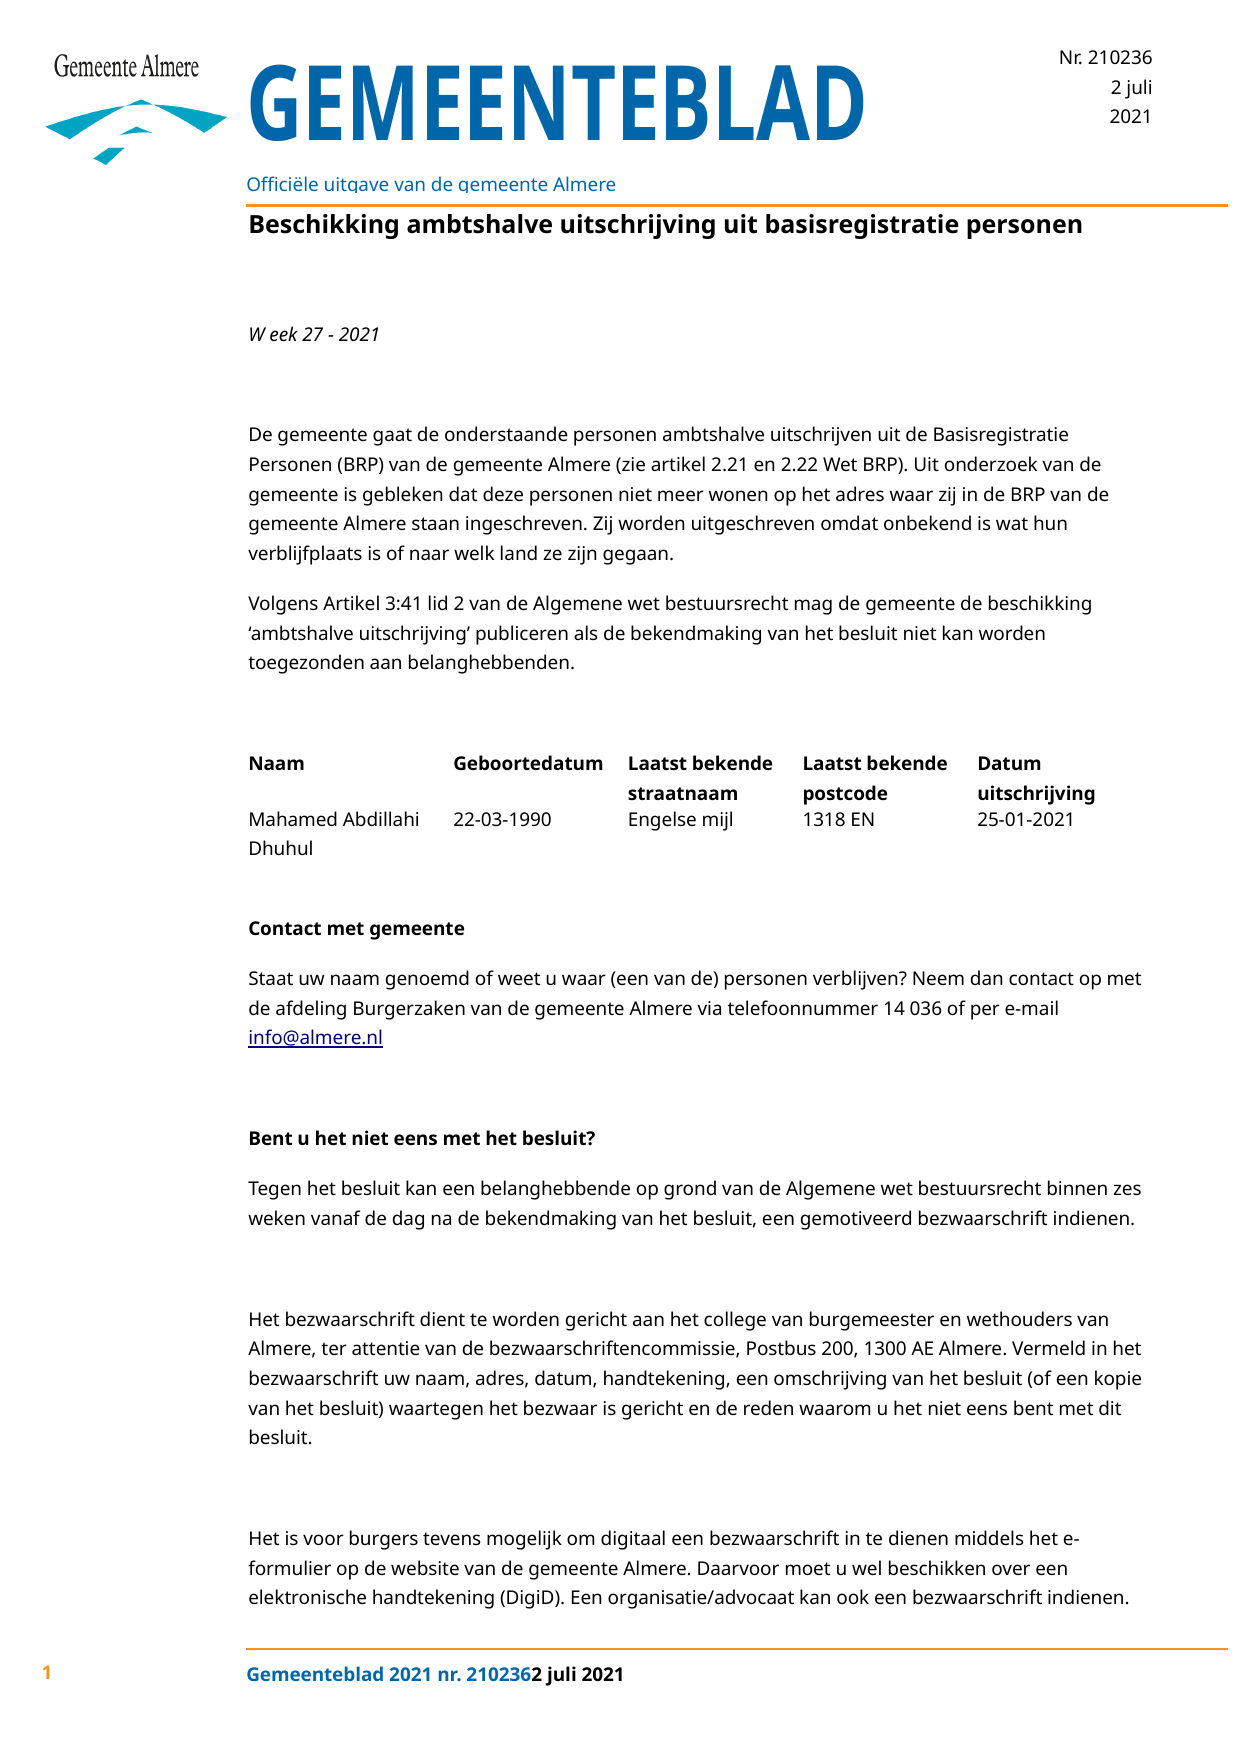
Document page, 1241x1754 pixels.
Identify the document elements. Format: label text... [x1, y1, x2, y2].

text Volgens Artikel 3:41 lid 2 van de Algemene wet bestuursrecht mag de gemeente de beschikking ‘ambtshalve uitschrijving’ publiceren als de bekendmaking van het besluit niet kan worden toegezonden aan belanghebbenden. [248, 590, 1152, 675]
text Staat uw naam genoemd of weet u waar (een van de) personen verblijven? Neem dan contact op met de afdeling Burgerzaken van de gemeente Almere via telefoonnummer 14 036 of per e-mail info@almere.nl [248, 965, 1152, 1050]
table_header Laatst bekende straatnaam [628, 750, 802, 806]
table_cell 1318 EN [802, 806, 977, 861]
table_cell Engelse mijl [628, 806, 802, 861]
text W eek 27 - 2021 [248, 321, 1152, 346]
table_header Laatst bekende postcode [802, 750, 977, 806]
table_header Geboortedatum [453, 750, 628, 806]
text Het is voor burgers tevens mogelijk om digitaal een bezwaarschrift in te dienen middels het e-formulier op de website van de gemeente Almere. Daarvoor moet u wel beschikken over een elektronische handtekening (DigiD). Een organisatie/advocaat kan ook een bezwaarschrift indienen. [248, 1525, 1152, 1610]
text De gemeente gaat de onderstaande personen ambtshalve uitschrijven uit de Basisregistratie Personen (BRP) van de gemeente Almere (zie artikel 2.21 en 2.22 Wet BRP). Uit onderzoek van de gemeente is gebleken dat deze personen niet meer wonen op het adres waar zij in de BRP van de gemeente Almere staan ingeschreven. Zij worden uitgeschreven omdat onbekend is wat hun verblijfplaats is of naar welk land ze zijn gegaan. [248, 422, 1152, 566]
table_header Datum uitschrijving [977, 750, 1152, 806]
table_cell 25-01-2021 [977, 806, 1152, 861]
table_cell 22-03-1990 [453, 806, 628, 861]
picture [41, 47, 231, 172]
table_cell Mahamed Abdillahi Dhuhul [248, 806, 453, 861]
text Contact met gemeente [248, 915, 1152, 940]
text Bent u het niet eens met het besluit? [248, 1125, 1152, 1151]
text Het bezwaarschrift dient te worden gericht aan het college van burgemeester en wethouders van Almere, ter attentie van de bezwaarschriftencommissie, Postbus 200, 1300 AE Almere. Vermeld in het bezwaarschrift uw naam, adres, datum, handtekening, een omschrijving van het besluit (of een kopie van het besluit) waartegen het bezwaar is gericht en de reden waarom u het niet eens bent met dit besluit. [248, 1306, 1152, 1450]
table_header Naam [248, 750, 453, 806]
text Beschikking ambtshalve uitschrijving uit basisregistratie personen [248, 207, 1152, 241]
text Tegen het besluit kan een belanghebbende op grond van de Algemene wet bestuursrecht binnen zes weken vanaf de dag na de bekendmaking van het besluit, een gemotiveerd bezwaarschrift indienen. [248, 1176, 1152, 1231]
